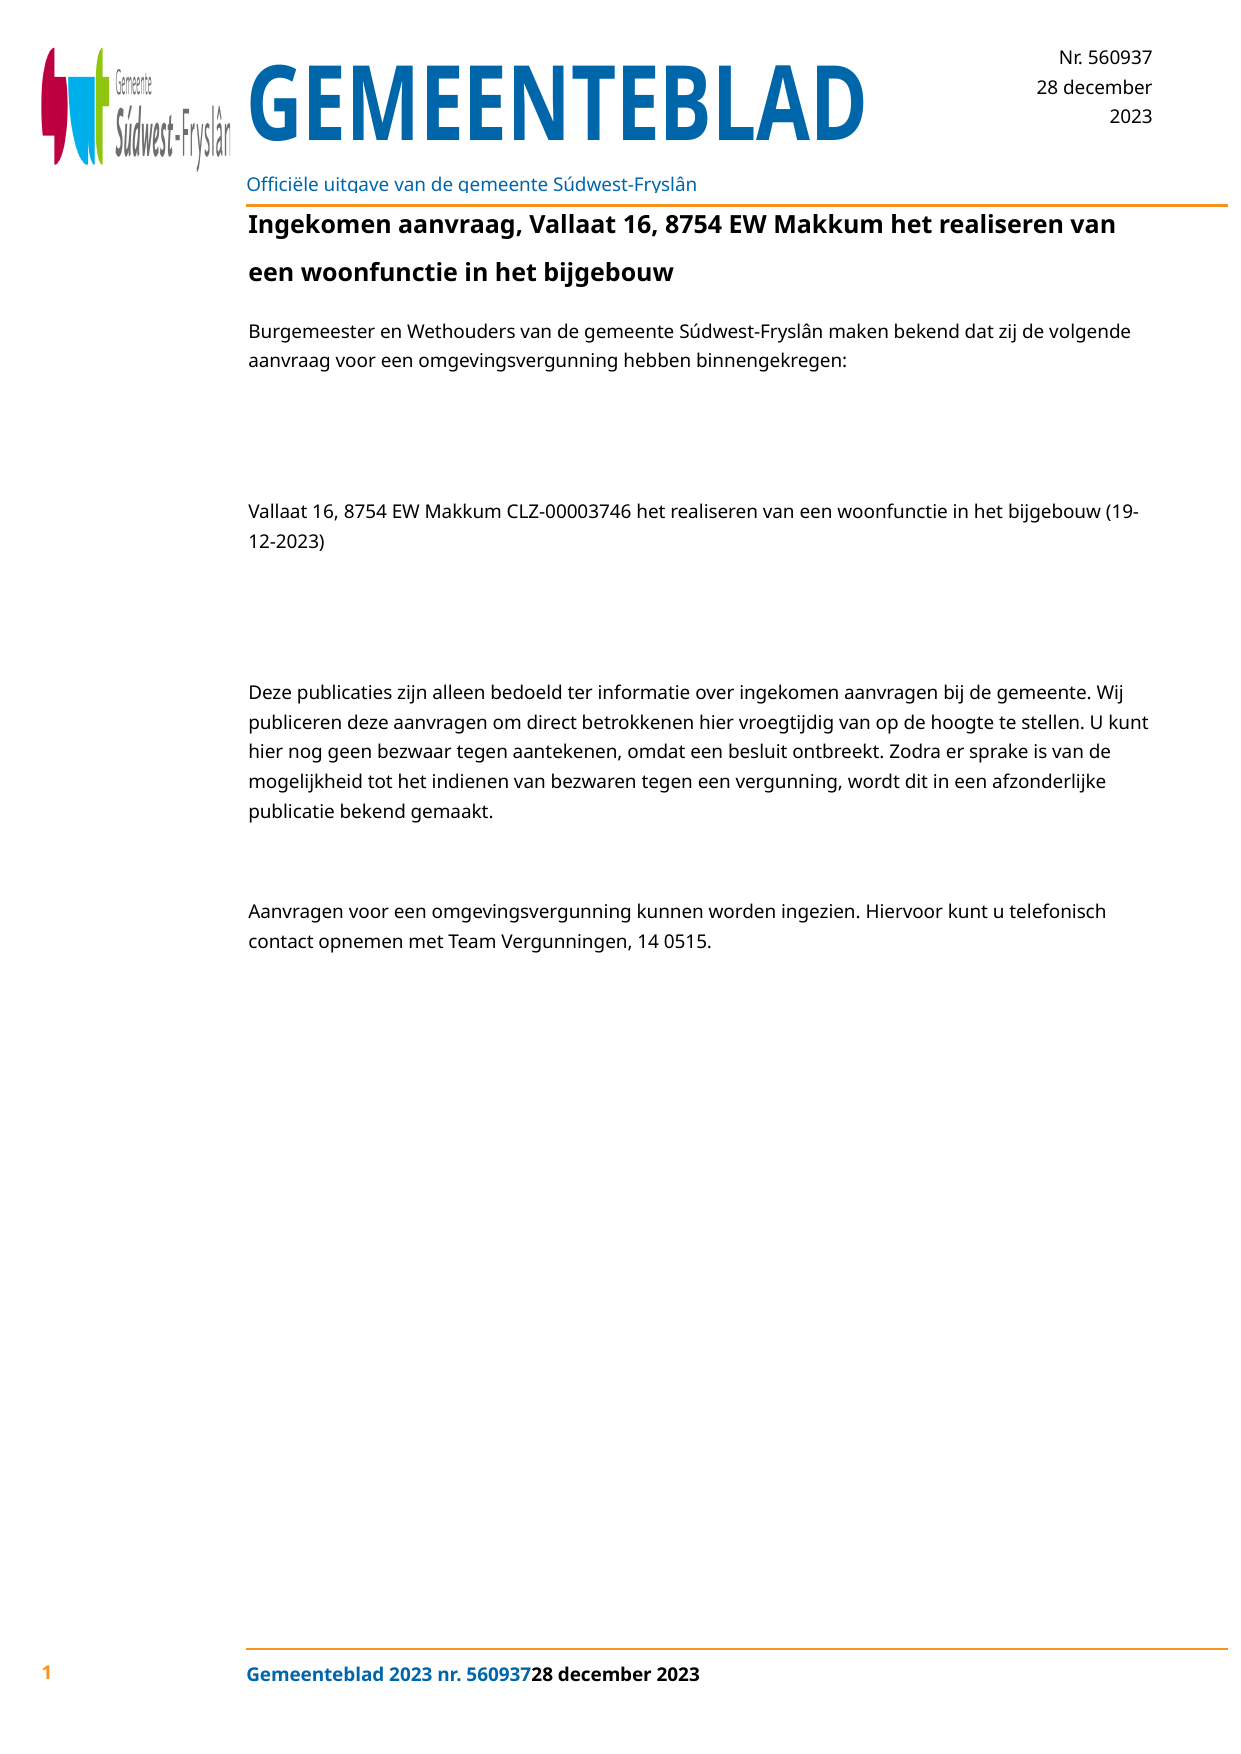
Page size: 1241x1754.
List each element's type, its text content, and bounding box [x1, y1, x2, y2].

text Vallaat 16, 8754 EW Makkum CLZ-00003746 het realiseren van een woonfunctie in het bijgebouw (19-12-2023) [248, 499, 1152, 554]
picture [41, 47, 231, 172]
text Ingekomen aanvraag, Vallaat 16, 8754 EW Makkum het realiseren van een woonfunctie in het bijgebouw [248, 207, 1152, 288]
text Burgemeester en Wethouders van de gemeente Súdwest-Fryslân maken bekend dat zij de volgende aanvraag voor een omgevingsvergunning hebben binnengekregen: [248, 318, 1152, 373]
text Aanvragen voor een omgevingsvergunning kunnen worden ingezien. Hiervoor kunt u telefonisch contact opnemen met Team Vergunningen, 14 0515. [248, 899, 1152, 954]
text Deze publicaties zijn alleen bedoeld ter informatie over ingekomen aanvragen bij de gemeente. Wij publiceren deze aanvragen om direct betrokkenen hier vroegtijdig van op de hoogte te stellen. U kunt hier nog geen bezwaar tegen aantekenen, omdat een besluit ontbreekt. Zodra er sprake is van de mogelijkheid tot het indienen van bezwaren tegen een vergunning, wordt dit in een afzonderlijke publicatie bekend gemaakt. [248, 679, 1152, 824]
